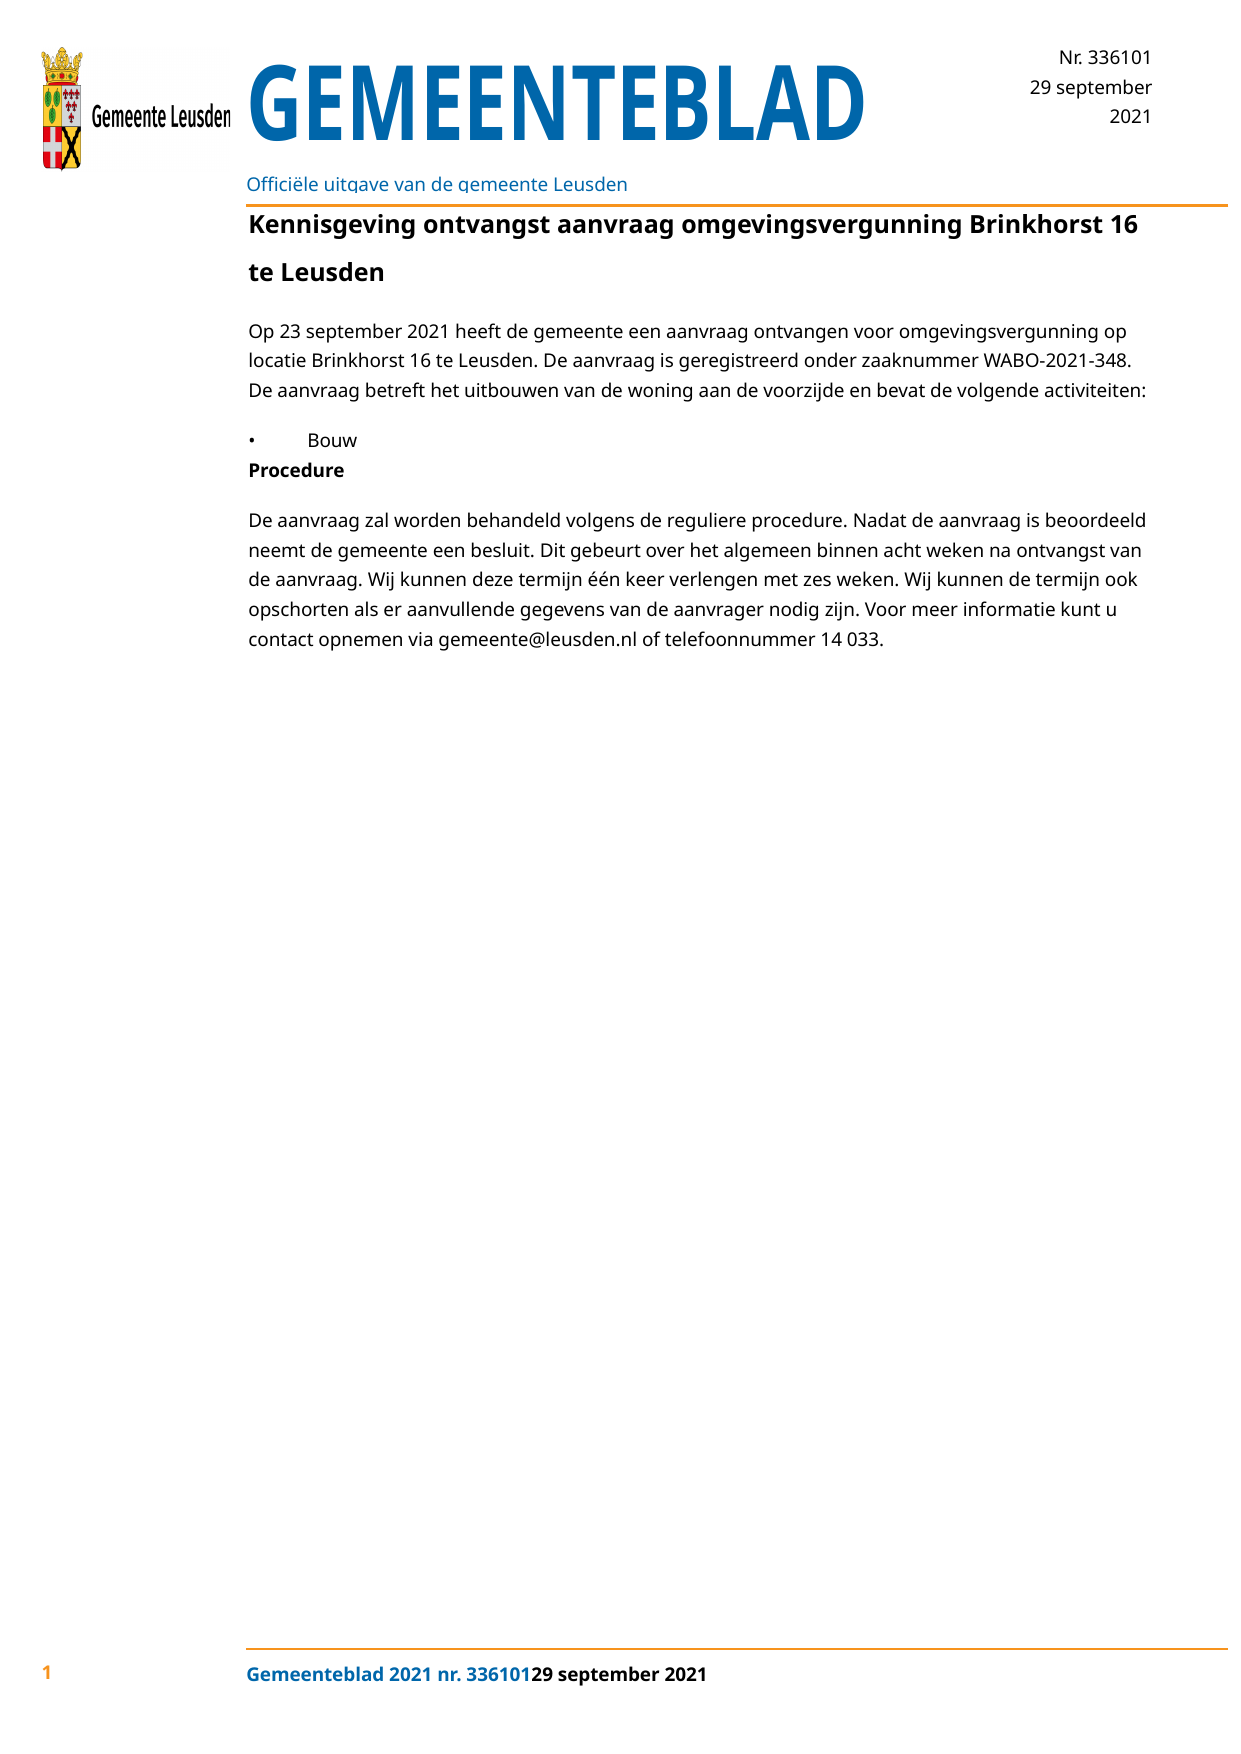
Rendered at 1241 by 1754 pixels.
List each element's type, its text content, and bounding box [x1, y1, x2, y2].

picture [41, 47, 231, 172]
list Bouw [248, 427, 1152, 453]
text De aanvraag zal worden behandeld volgens de reguliere procedure. Nadat de aanvraag is beoordeeld neemt de gemeente een besluit. Dit gebeurt over het algemeen binnen acht weken na ontvangst van de aanvraag. Wij kunnen deze termijn één keer verlengen met zes weken. Wij kunnen de termijn ook opschorten als er aanvullende gegevens van de aanvrager nodig zijn. Voor meer informatie kunt u contact opnemen via gemeente@leusden.nl of telefoonnummer 14 033. [248, 507, 1152, 652]
text Kennisgeving ontvangst aanvraag omgevingsvergunning Brinkhorst 16 te Leusden [248, 207, 1152, 288]
text Op 23 september 2021 heeft de gemeente een aanvraag ontvangen voor omgevingsvergunning op locatie Brinkhorst 16 te Leusden. De aanvraag is geregistreerd onder zaaknummer WABO-2021-348. De aanvraag betreft het uitbouwen van de woning aan de voorzijde en bevat de volgende activiteiten: [248, 318, 1152, 403]
text Procedure [248, 457, 1152, 483]
